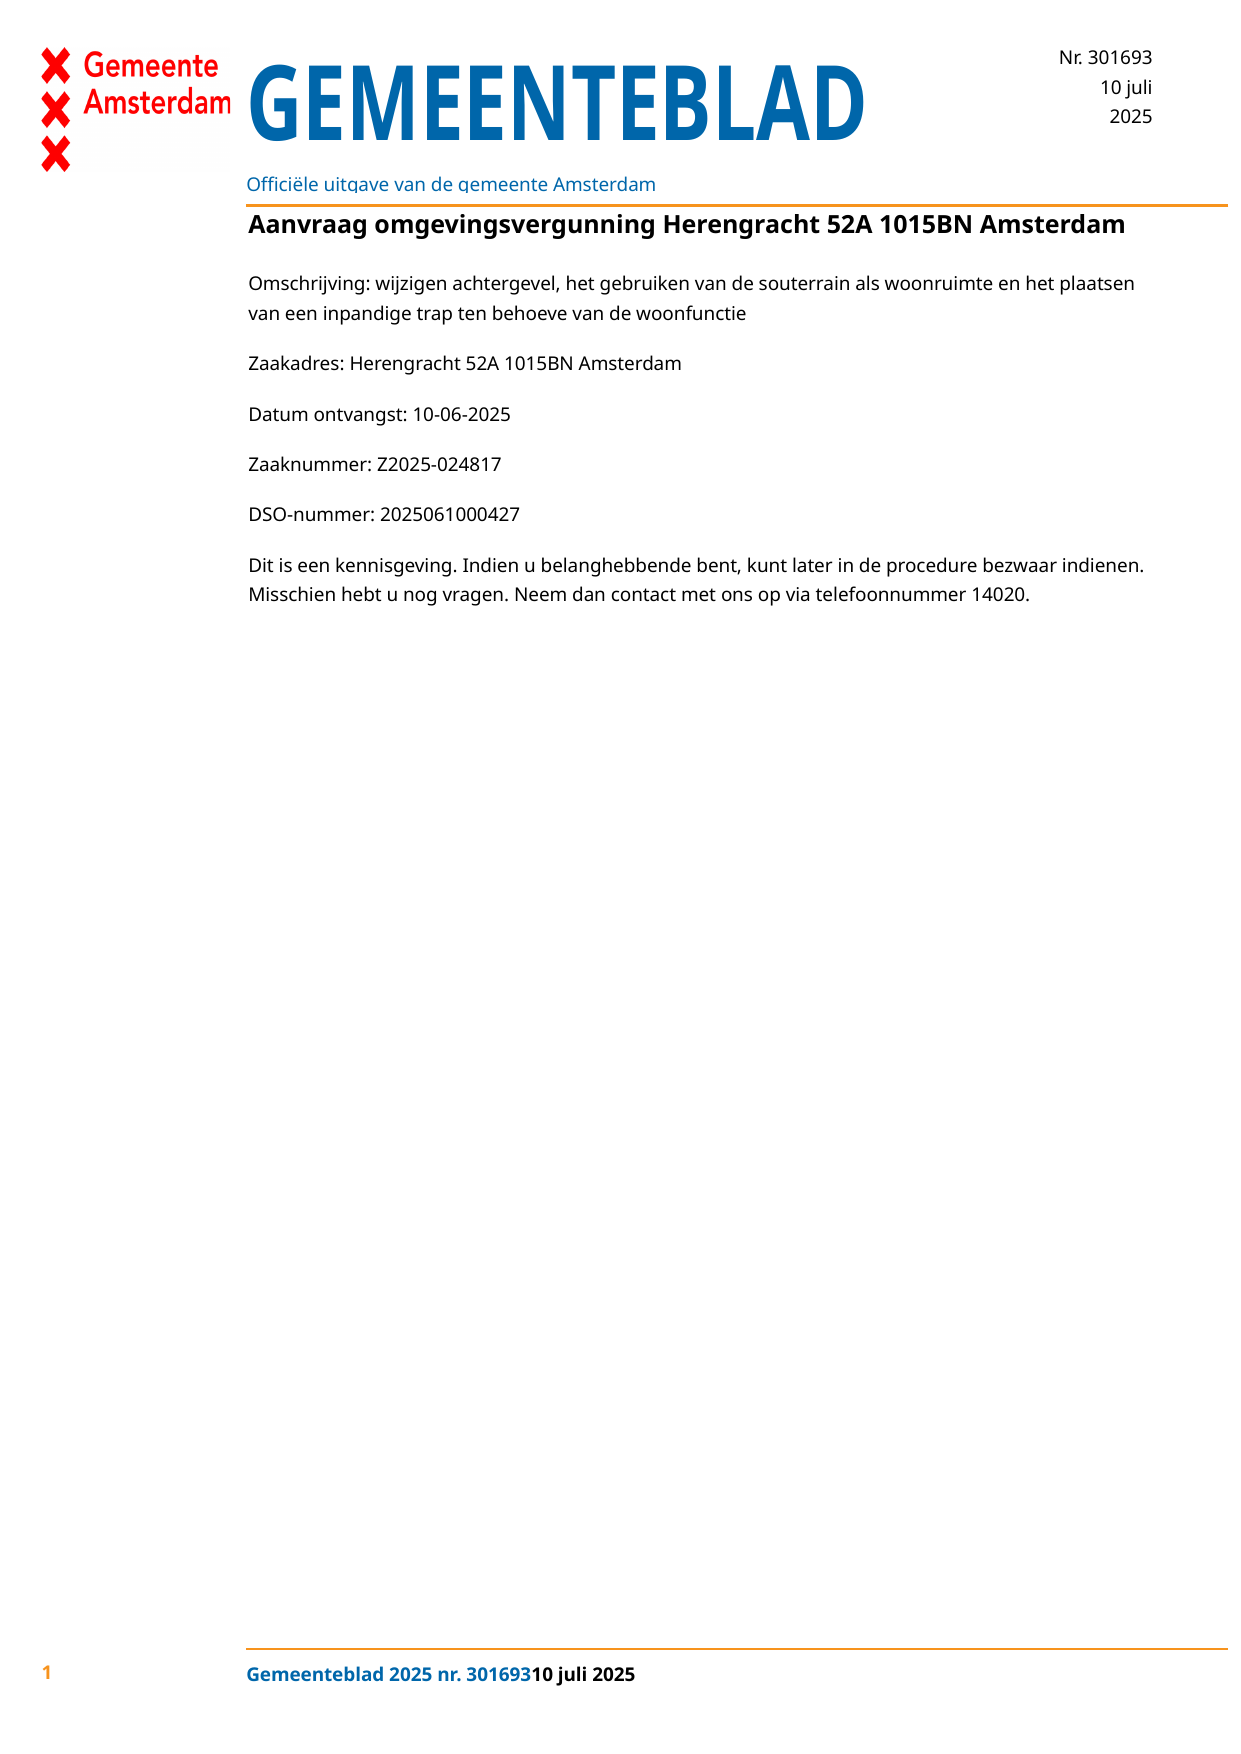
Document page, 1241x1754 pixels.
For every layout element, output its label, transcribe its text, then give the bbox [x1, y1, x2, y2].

text Omschrijving: wijzigen achtergevel, het gebruiken van de souterrain als woonruimte en het plaatsen van een inpandige trap ten behoeve van de woonfunctie [248, 270, 1152, 326]
text DSO-nummer: 2025061000427 [248, 502, 1152, 527]
picture [41, 47, 231, 172]
text Zaakadres: Herengracht 52A 1015BN Amsterdam [248, 350, 1152, 376]
text Zaaknummer: Z2025-024817 [248, 451, 1152, 477]
text Aanvraag omgevingsvergunning Herengracht 52A 1015BN Amsterdam [248, 207, 1152, 241]
text Dit is een kennisgeving. Indien u belanghebbende bent, kunt later in de procedure bezwaar indienen. Misschien hebt u nog vragen. Neem dan contact met ons op via telefoonnummer 14020. [248, 552, 1152, 607]
text Datum ontvangst: 10-06-2025 [248, 401, 1152, 426]
